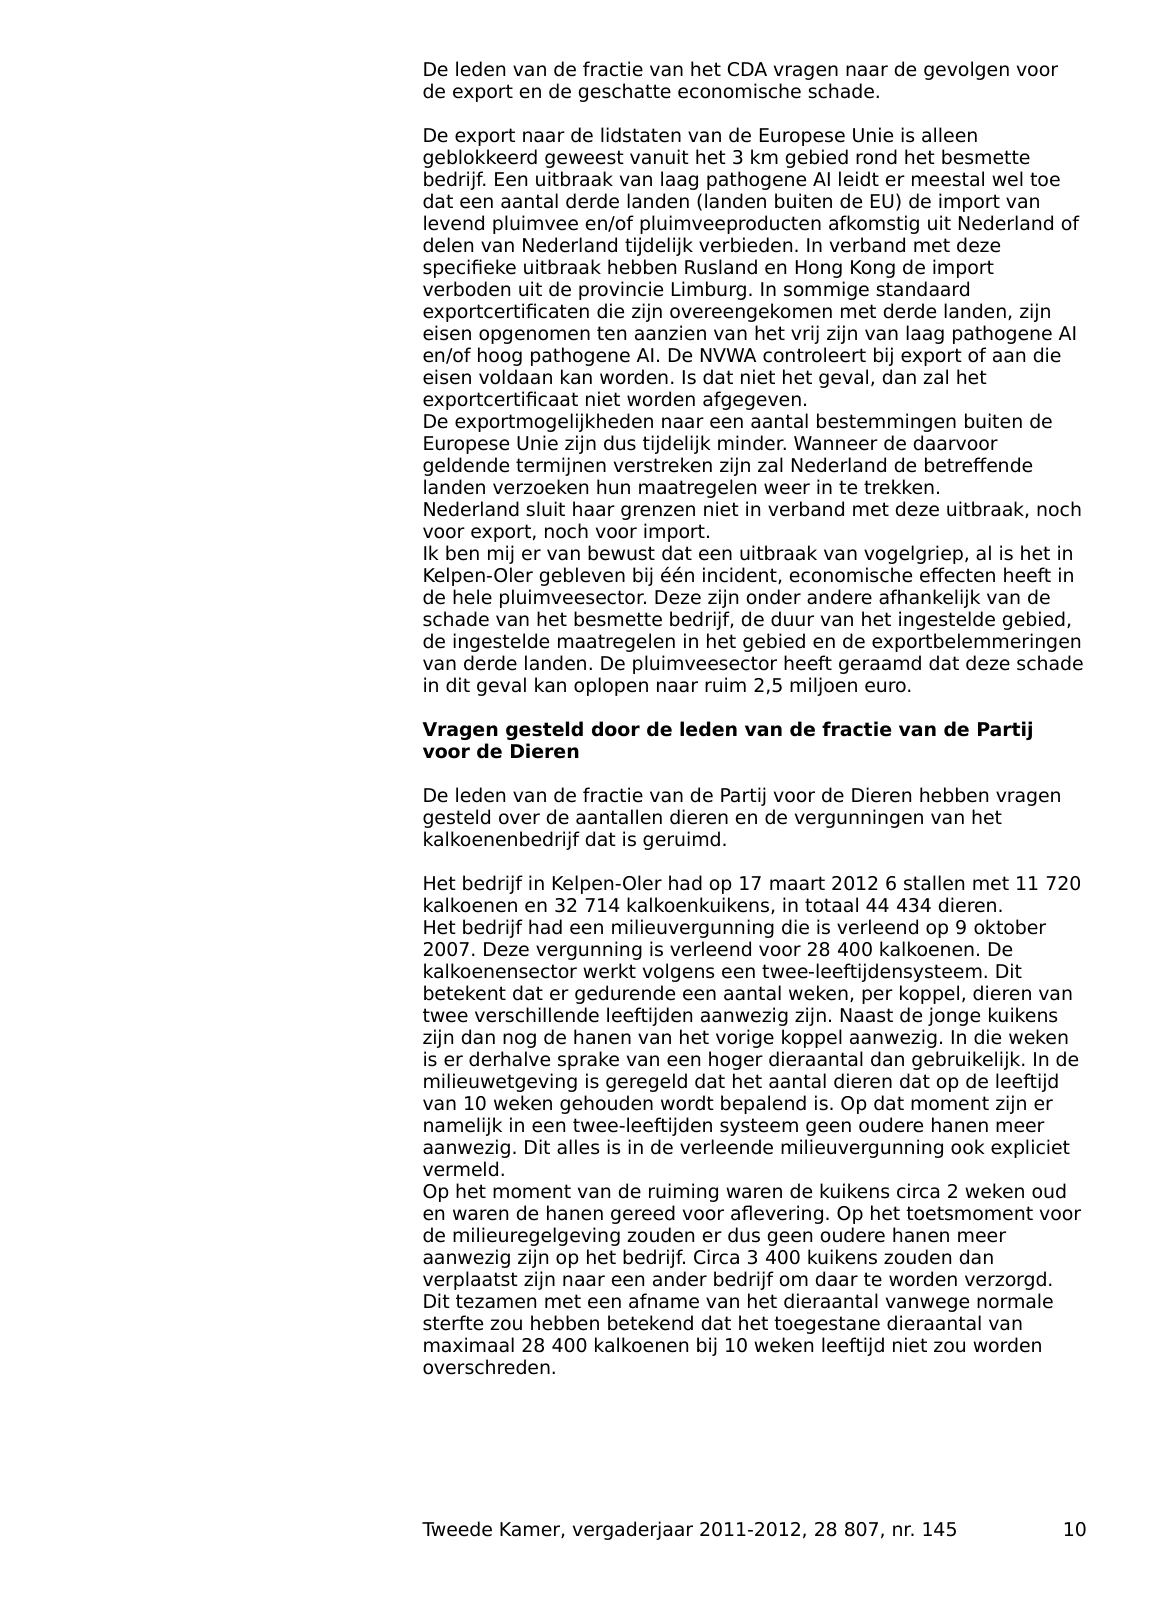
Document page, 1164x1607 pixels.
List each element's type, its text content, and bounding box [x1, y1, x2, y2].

text Op het moment van de ruiming waren de kuikens circa 2 weken oud en waren de hanen gereed voor aflevering. Op het toetsmoment voor de milieuregelgeving zouden er dus geen oudere hanen meer aanwezig zijn op het bedrijf. Circa 3 400 kuikens zouden dan verplaatst zijn naar een ander bedrijf om daar te worden verzorgd. Dit tezamen met een afname van het dieraantal vanwege normale sterfte zou hebben betekend dat het toegestane dieraantal van maximaal 28 400 kalkoenen bij 10 weken leeftijd niet zou worden overschreden. [422, 1181, 1087, 1379]
text Nederland sluit haar grenzen niet in verband met deze uitbraak, noch voor export, noch voor import. [422, 499, 1087, 543]
text De export naar de lidstaten van de Europese Unie is alleen geblokkeerd geweest vanuit het 3 km gebied rond het besmette bedrijf. Een uitbraak van laag pathogene AI leidt er meestal wel toe dat een aantal derde landen (landen buiten de EU) de import van levend pluimvee en/of pluimveeproducten afkomstig uit Nederland of delen van Nederland tijdelijk verbieden. In verband met deze specifieke uitbraak hebben Rusland en Hong Kong de import verboden uit de provincie Limburg. In sommige standaard exportcertificaten die zijn overeengekomen met derde landen, zijn eisen opgenomen ten aanzien van het vrij zijn van laag pathogene AI en/of hoog pathogene AI. De NVWA controleert bij export of aan die eisen voldaan kan worden. Is dat niet het geval, dan zal het exportcertificaat niet worden afgegeven. [422, 125, 1087, 411]
text De leden van de fractie van de Partij voor de Dieren hebben vragen gesteld over de aantallen dieren en de vergunningen van het kalkoenenbedrijf dat is geruimd. [422, 785, 1087, 851]
text De exportmogelijkheden naar een aantal bestemmingen buiten de Europese Unie zijn dus tijdelijk minder. Wanneer de daarvoor geldende termijnen verstreken zijn zal Nederland de betreffende landen verzoeken hun maatregelen weer in te trekken. [422, 411, 1087, 499]
subtitle Vragen gesteld door de leden van de fractie van de Partij voor de Dieren [422, 719, 1087, 763]
text Het bedrijf in Kelpen-Oler had op 17 maart 2012 6 stallen met 11 720 kalkoenen en 32 714 kalkoenkuikens, in totaal 44 434 dieren. [422, 873, 1087, 917]
text Ik ben mij er van bewust dat een uitbraak van vogelgriep, al is het in Kelpen-Oler gebleven bij één incident, economische effecten heeft in de hele pluimveesector. Deze zijn onder andere afhankelijk van de schade van het besmette bedrijf, de duur van het ingestelde gebied, de ingestelde maatregelen in het gebied en de exportbelemmeringen van derde landen. De pluimveesector heeft geraamd dat deze schade in dit geval kan oplopen naar ruim 2,5 miljoen euro. [422, 543, 1087, 697]
text Het bedrijf had een milieuvergunning die is verleend op 9 oktober 2007. Deze vergunning is verleend voor 28 400 kalkoenen. De kalkoenensector werkt volgens een twee-leeftijdensysteem. Dit betekent dat er gedurende een aantal weken, per koppel, dieren van twee verschillende leeftijden aanwezig zijn. Naast de jonge kuikens zijn dan nog de hanen van het vorige koppel aanwezig. In die weken is er derhalve sprake van een hoger dieraantal dan gebruikelijk. In de milieuwetgeving is geregeld dat het aantal dieren dat op de leeftijd van 10 weken gehouden wordt bepalend is. Op dat moment zijn er namelijk in een twee-leeftijden systeem geen oudere hanen meer aanwezig. Dit alles is in de verleende milieuvergunning ook expliciet vermeld. [422, 917, 1087, 1181]
text De leden van de fractie van het CDA vragen naar de gevolgen voor de export en de geschatte economische schade. [422, 59, 1087, 103]
